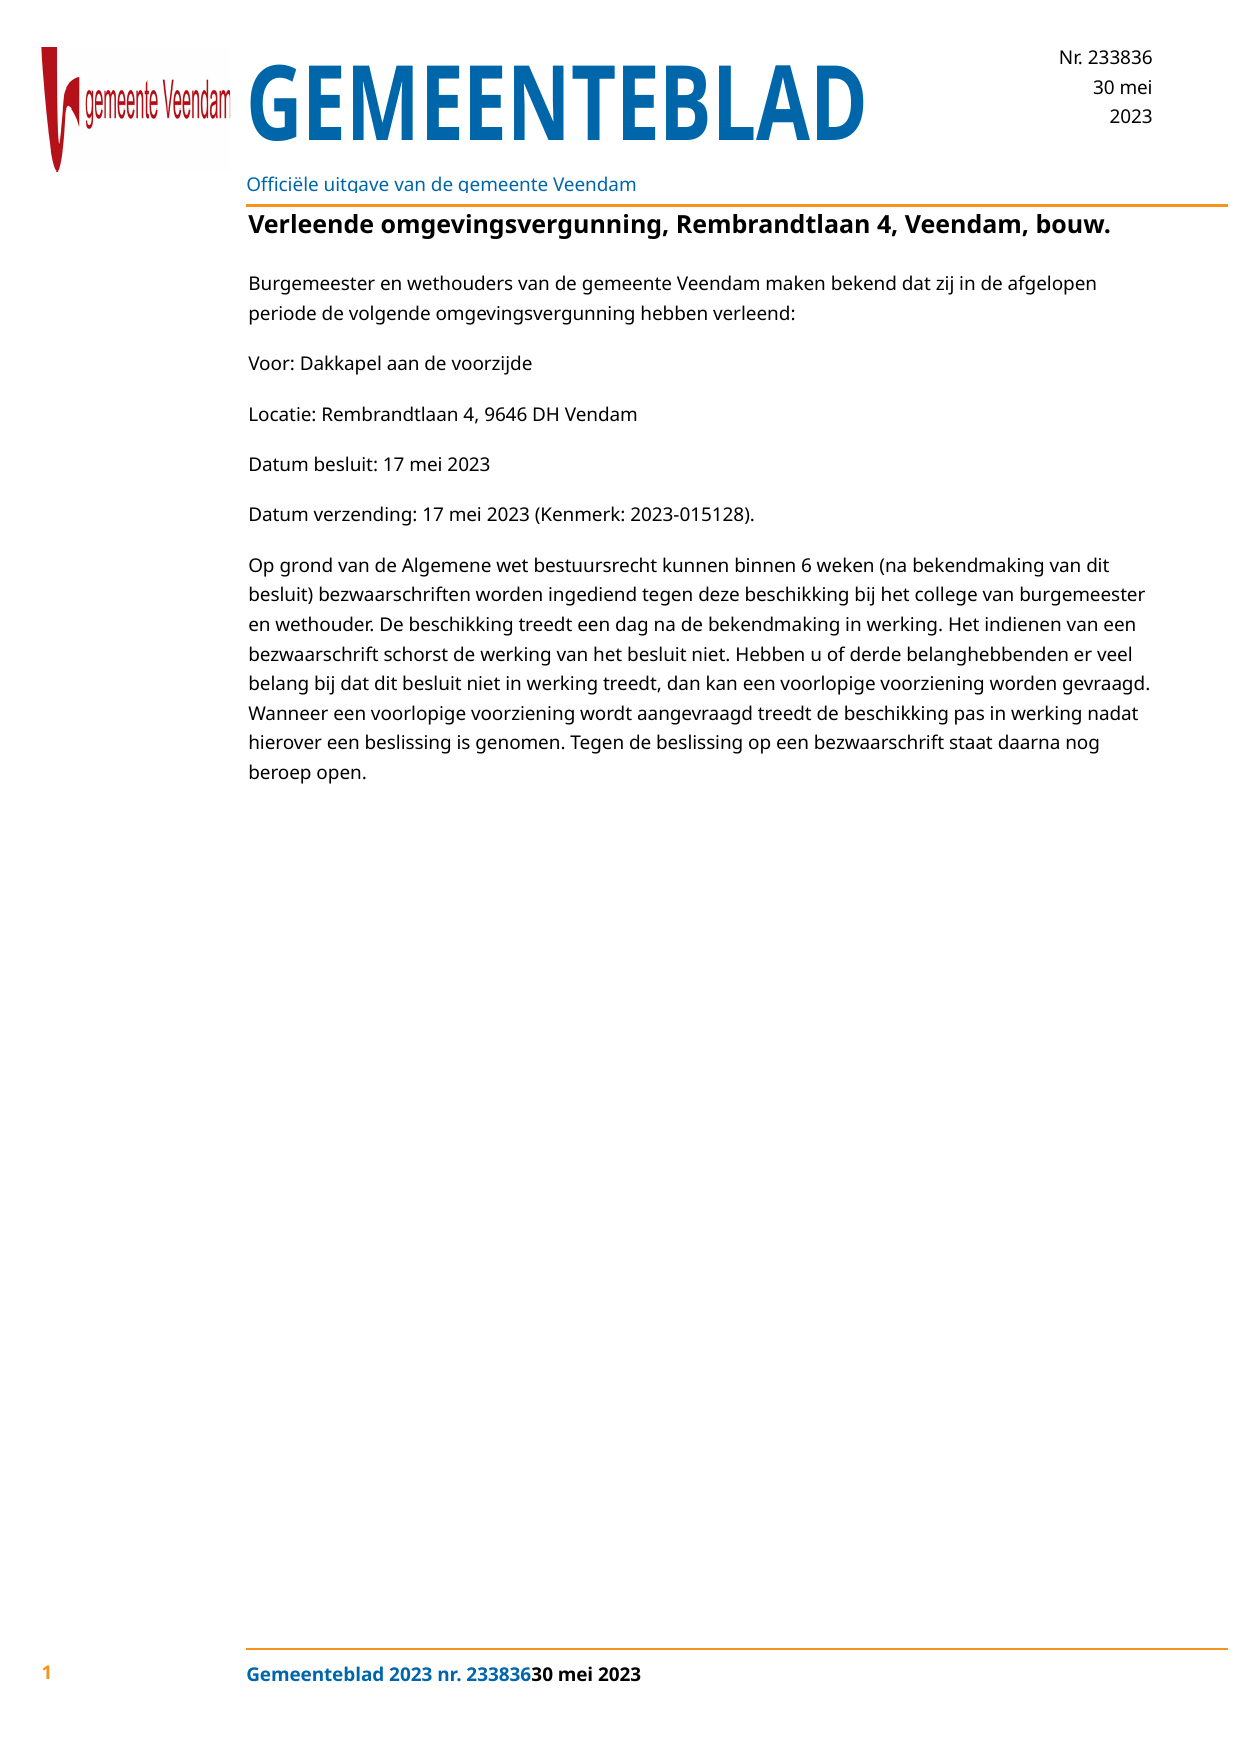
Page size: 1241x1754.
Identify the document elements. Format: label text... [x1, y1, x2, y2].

text Op grond van de Algemene wet bestuursrecht kunnen binnen 6 weken (na bekendmaking van dit besluit) bezwaarschriften worden ingediend tegen deze beschikking bij het college van burgemeester en wethouder. De beschikking treedt een dag na de bekendmaking in werking. Het indienen van een bezwaarschrift schorst de werking van het besluit niet. Hebben u of derde belanghebbenden er veel belang bij dat dit besluit niet in werking treedt, dan kan een voorlopige voorziening worden gevraagd. Wanneer een voorlopige voorziening wordt aangevraagd treedt de beschikking pas in werking nadat hierover een beslissing is genomen. Tegen de beslissing op een bezwaarschrift staat daarna nog beroep open. [248, 552, 1152, 785]
text Datum besluit: 17 mei 2023 [248, 451, 1152, 477]
text Burgemeester en wethouders van de gemeente Veendam maken bekend dat zij in de afgelopen periode de volgende omgevingsvergunning hebben verleend: [248, 270, 1152, 326]
text Voor: Dakkapel aan de voorzijde [248, 350, 1152, 376]
text Locatie: Rembrandtlaan 4, 9646 DH Vendam [248, 401, 1152, 426]
text Verleende omgevingsvergunning, Rembrandtlaan 4, Veendam, bouw. [248, 207, 1152, 241]
picture [41, 47, 231, 172]
text Datum verzending: 17 mei 2023 (Kenmerk: 2023-015128). [248, 502, 1152, 527]
